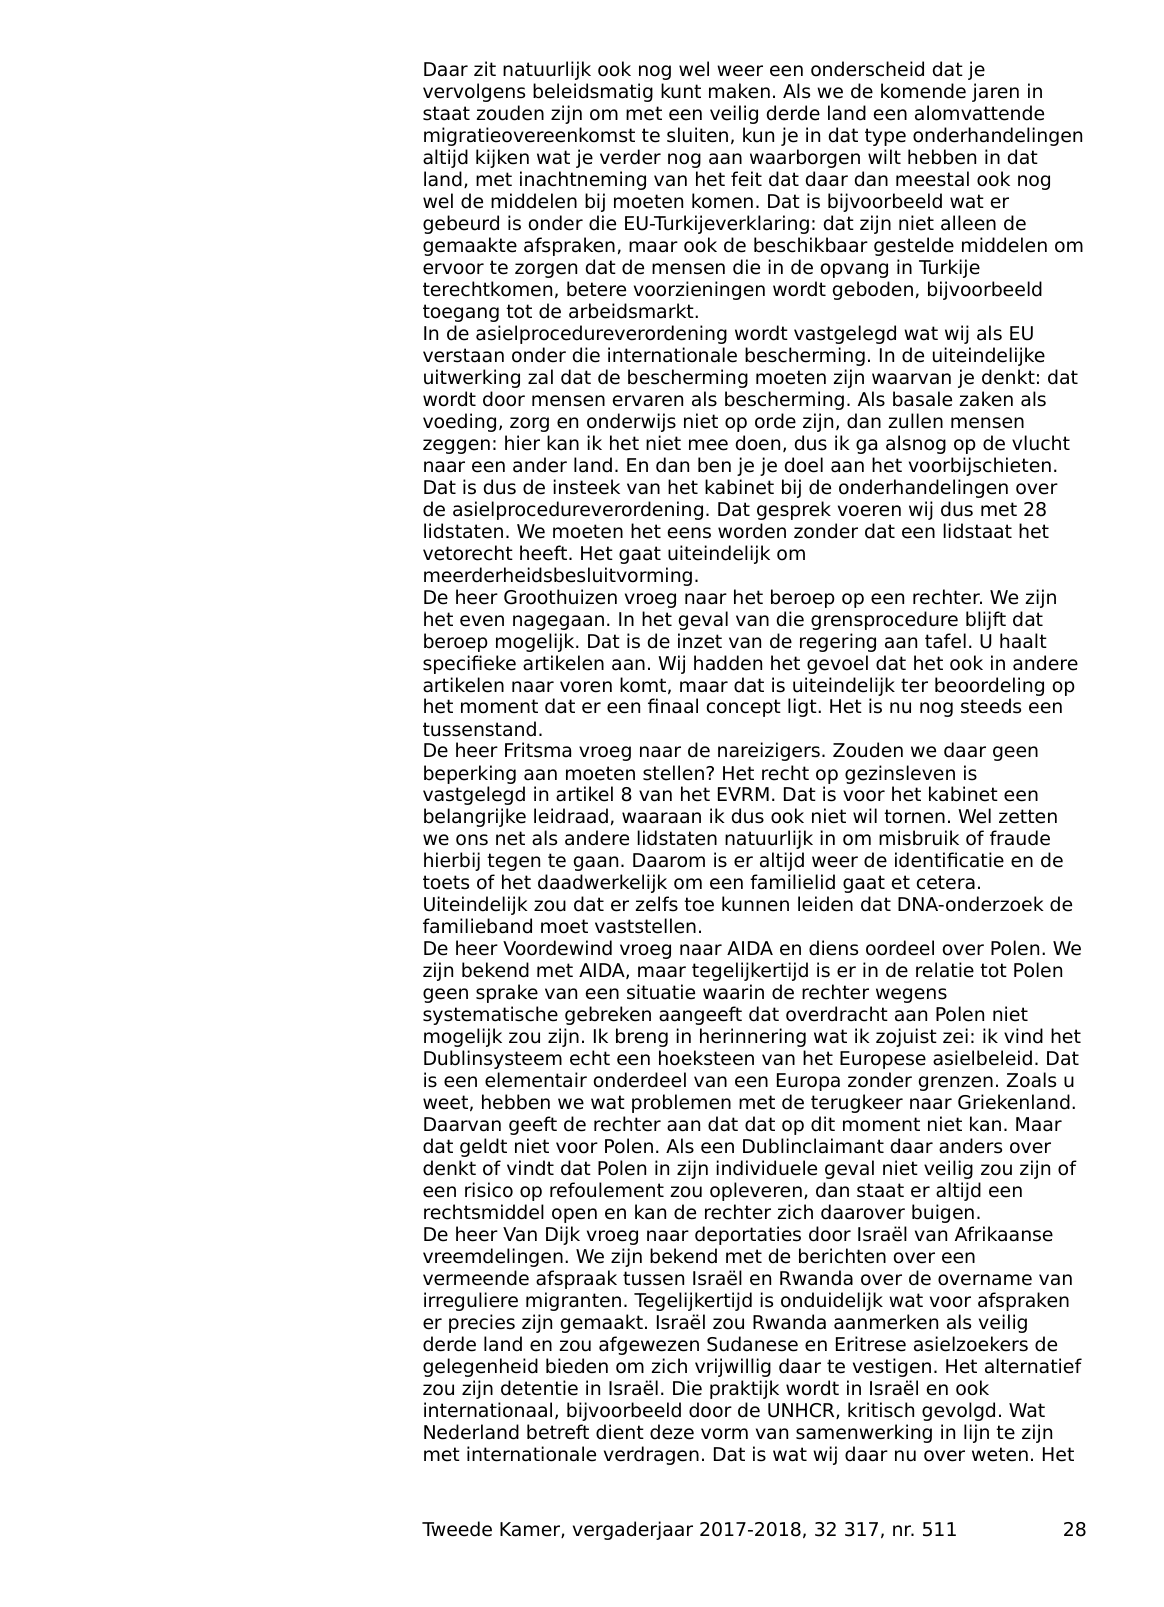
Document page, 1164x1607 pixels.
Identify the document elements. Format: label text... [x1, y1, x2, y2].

text Daar zit natuurlijk ook nog wel weer een onderscheid dat je vervolgens beleidsmatig kunt maken. Als we de komende jaren in staat zouden zijn om met een veilig derde land een alomvattende migratieovereenkomst te sluiten, kun je in dat type onderhandelingen altijd kijken wat je verder nog aan waarborgen wilt hebben in dat land, met inachtneming van het feit dat daar dan meestal ook nog wel de middelen bij moeten komen. Dat is bijvoorbeeld wat er gebeurd is onder die EU-Turkijeverklaring: dat zijn niet alleen de gemaakte afspraken, maar ook de beschikbaar gestelde middelen om ervoor te zorgen dat de mensen die in de opvang in Turkije terechtkomen, betere voorzieningen wordt geboden, bijvoorbeeld toegang tot de arbeidsmarkt. [422, 59, 1087, 323]
text De heer Groothuizen vroeg naar het beroep op een rechter. We zijn het even nagegaan. In het geval van die grensprocedure blijft dat beroep mogelijk. Dat is de inzet van de regering aan tafel. U haalt specifieke artikelen aan. Wij hadden het gevoel dat het ook in andere artikelen naar voren komt, maar dat is uiteindelijk ter beoordeling op het moment dat er een finaal concept ligt. Het is nu nog steeds een tussenstand. [422, 587, 1087, 740]
text De heer Fritsma vroeg naar de nareizigers. Zouden we daar geen beperking aan moeten stellen? Het recht op gezinsleven is vastgelegd in artikel 8 van het EVRM. Dat is voor het kabinet een belangrijke leidraad, waaraan ik dus ook niet wil tornen. Wel zetten we ons net als andere lidstaten natuurlijk in om misbruik of fraude hierbij tegen te gaan. Daarom is er altijd weer de identificatie en de toets of het daadwerkelijk om een familielid gaat et cetera. Uiteindelijk zou dat er zelfs toe kunnen leiden dat DNA-onderzoek de familieband moet vaststellen. [422, 740, 1087, 938]
text De heer Van Dijk vroeg naar deportaties door Israël van Afrikaanse vreemdelingen. We zijn bekend met de berichten over een vermeende afspraak tussen Israël en Rwanda over de overname van irreguliere migranten. Tegelijkertijd is onduidelijk wat voor afspraken er precies zijn gemaakt. Israël zou Rwanda aanmerken als veilig derde land en zou afgewezen Sudanese en Eritrese asielzoekers de gelegenheid bieden om zich vrijwillig daar te vestigen. Het alternatief zou zijn detentie in Israël. Die praktijk wordt in Israël en ook internationaal, bijvoorbeeld door de UNHCR, kritisch gevolgd. Wat Nederland betreft dient deze vorm van samenwerking in lijn te zijn met internationale verdragen. Dat is wat wij daar nu over weten. Het [422, 1224, 1087, 1466]
text In de asielprocedureverordening wordt vastgelegd wat wij als EU verstaan onder die internationale bescherming. In de uiteindelijke uitwerking zal dat de bescherming moeten zijn waarvan je denkt: dat wordt door mensen ervaren als bescherming. Als basale zaken als voeding, zorg en onderwijs niet op orde zijn, dan zullen mensen zeggen: hier kan ik het niet mee doen, dus ik ga alsnog op de vlucht naar een ander land. En dan ben je je doel aan het voorbijschieten. Dat is dus de insteek van het kabinet bij de onderhandelingen over de asielprocedureverordening. Dat gesprek voeren wij dus met 28 lidstaten. We moeten het eens worden zonder dat een lidstaat het vetorecht heeft. Het gaat uiteindelijk om meerderheidsbesluitvorming. [422, 323, 1087, 587]
text De heer Voordewind vroeg naar AIDA en diens oordeel over Polen. We zijn bekend met AIDA, maar tegelijkertijd is er in de relatie tot Polen geen sprake van een situatie waarin de rechter wegens systematische gebreken aangeeft dat overdracht aan Polen niet mogelijk zou zijn. Ik breng in herinnering wat ik zojuist zei: ik vind het Dublinsysteem echt een hoeksteen van het Europese asielbeleid. Dat is een elementair onderdeel van een Europa zonder grenzen. Zoals u weet, hebben we wat problemen met de terugkeer naar Griekenland. Daarvan geeft de rechter aan dat dat op dit moment niet kan. Maar dat geldt niet voor Polen. Als een Dublinclaimant daar anders over denkt of vindt dat Polen in zijn individuele geval niet veilig zou zijn of een risico op refoulement zou opleveren, dan staat er altijd een rechtsmiddel open en kan de rechter zich daarover buigen. [422, 938, 1087, 1224]
